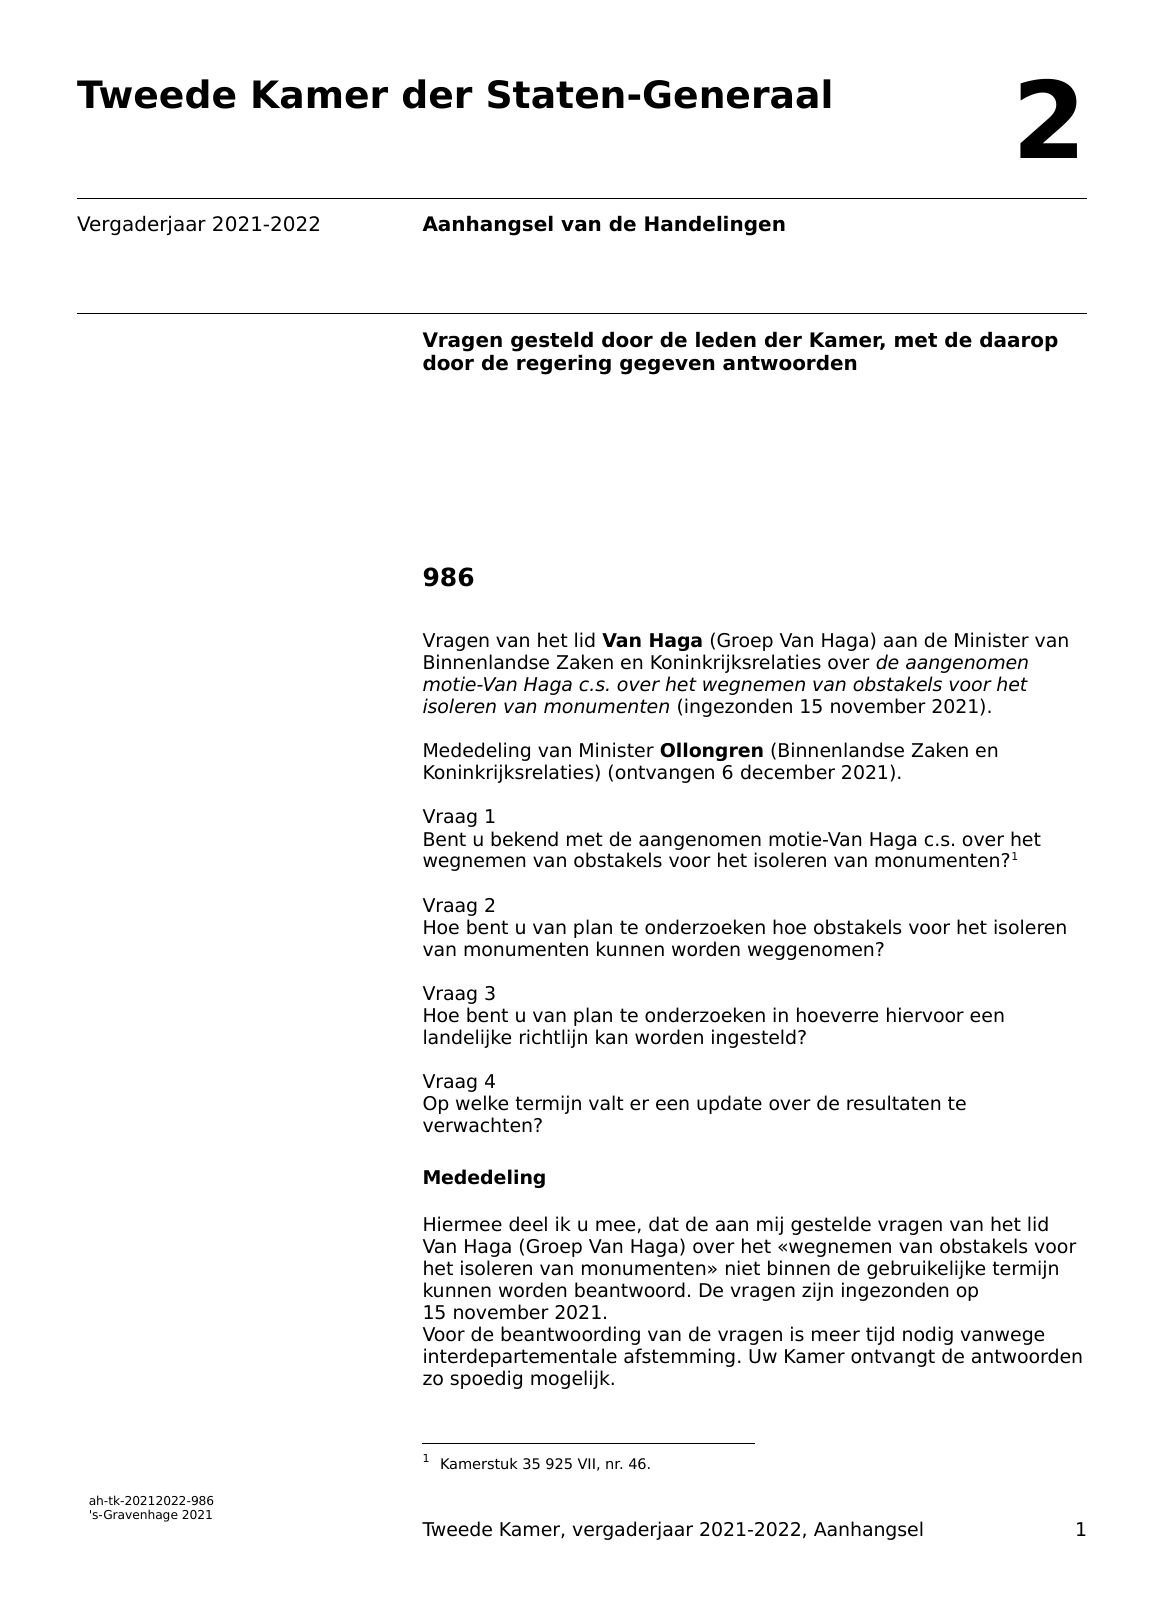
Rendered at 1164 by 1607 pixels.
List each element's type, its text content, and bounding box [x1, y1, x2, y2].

text Op welke termijn valt er een update over de resultaten te verwachten? [422, 1093, 1087, 1137]
text Vraag 2 [422, 894, 1087, 917]
table_header 2 [886, 59, 1087, 198]
table_header Tweede Kamer der Staten-Generaal [77, 59, 886, 198]
table_cell [77, 314, 422, 375]
table_cell Vergaderjaar 2021-2022 [77, 199, 422, 313]
table_cell Aanhangsel van de Handelingen [422, 199, 1087, 313]
text Vraag 4 [422, 1071, 1087, 1093]
text Mededeling van Minister Ollongren (Binnenlandse Zaken en Koninkrijksrelaties) (ontvangen 6 december 2021). [422, 740, 1087, 784]
table_cell Vragen gesteld door de leden der Kamer, met de daarop door de regering gegeven antwoorden [422, 314, 1087, 375]
text ah-tk-20212022-986 [88, 1494, 323, 1508]
text Voor de beantwoording van de vragen is meer tijd nodig vanwege interdepartementale afstemming. Uw Kamer ontvangt de antwoorden zo spoedig mogelijk. [422, 1324, 1087, 1389]
text 986 [422, 563, 1087, 592]
text Hoe bent u van plan te onderzoeken hoe obstakels voor het isoleren van monumenten kunnen worden weggenomen? [422, 917, 1087, 961]
text Vragen van het lid Van Haga (Groep Van Haga) aan de Minister van Binnenlandse Zaken en Koninkrijksrelaties over de aangenomen motie-Van Haga c.s. over het wegnemen van obstakels voor het isoleren van monumenten (ingezonden 15 november 2021). [422, 630, 1087, 718]
text Hoe bent u van plan te onderzoeken in hoeverre hiervoor een landelijke richtlijn kan worden ingesteld? [422, 1005, 1087, 1049]
text Vraag 3 [422, 983, 1087, 1005]
text Kamerstuk 35 925 VII, nr. 46. [422, 1452, 1087, 1474]
subtitle Mededeling [422, 1167, 1087, 1189]
text 's-Gravenhage 2021 [88, 1508, 323, 1522]
text Bent u bekend met de aangenomen motie-Van Haga c.s. over het wegnemen van obstakels voor het isoleren van monumenten? [422, 828, 1087, 872]
text Hiermee deel ik u mee, dat de aan mij gestelde vragen van het lid Van Haga (Groep Van Haga) over het «wegnemen van obstakels voor het isoleren van monumenten» niet binnen de gebruikelijke termijn kunnen worden beantwoord. De vragen zijn ingezonden op 15 november 2021. [422, 1214, 1087, 1324]
text Vraag 1 [422, 806, 1087, 828]
